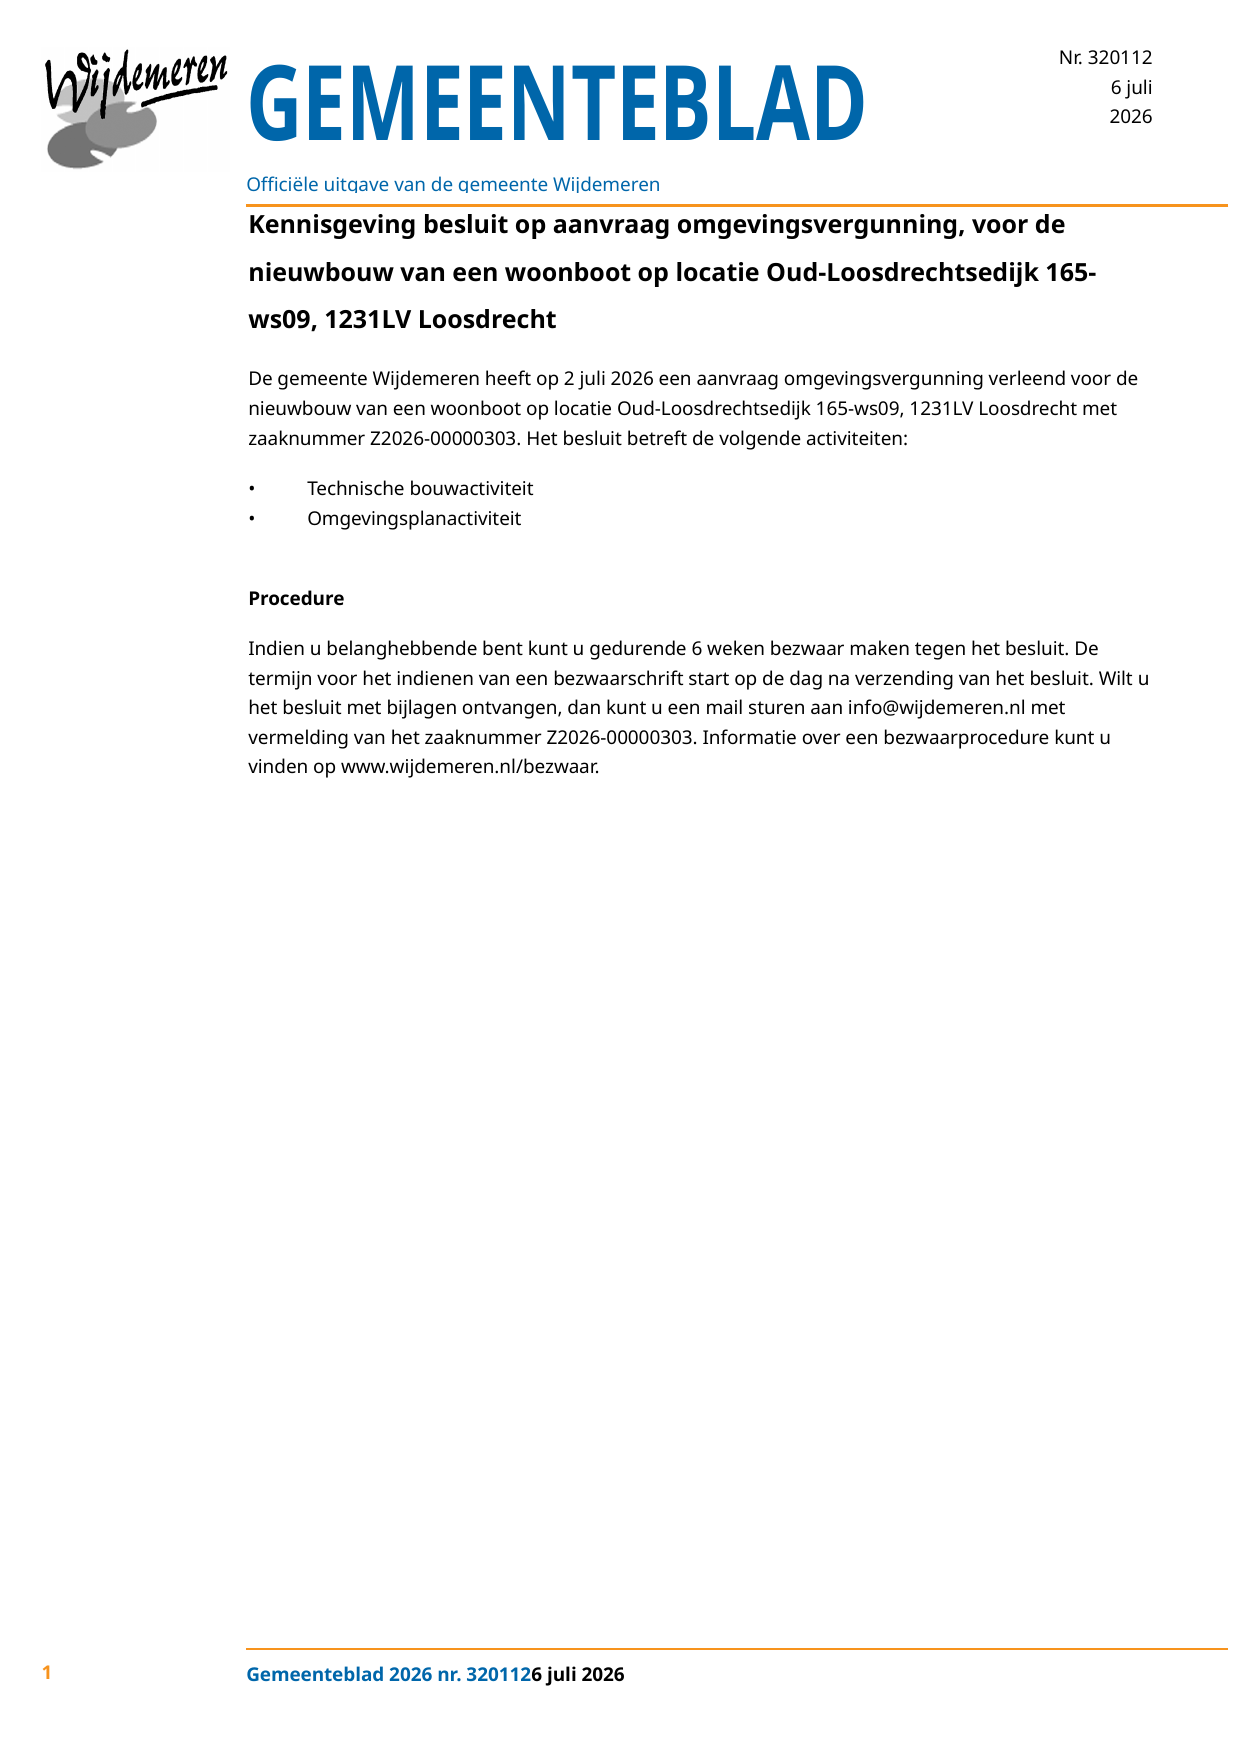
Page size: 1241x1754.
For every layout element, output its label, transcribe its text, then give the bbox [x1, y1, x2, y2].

text Indien u belanghebbende bent kunt u gedurende 6 weken bezwaar maken tegen het besluit. De termijn voor het indienen van een bezwaarschrift start op de dag na verzending van het besluit. Wilt u het besluit met bijlagen ontvangen, dan kunt u een mail sturen aan info@wijdemeren.nl met vermelding van het zaaknummer Z2026-00000303. Informatie over een bezwaarprocedure kunt u vinden op www.wijdemeren.nl/bezwaar. [248, 635, 1152, 779]
text Kennisgeving besluit op aanvraag omgevingsvergunning, voor de nieuwbouw van een woonboot op locatie Oud-Loosdrechtsedijk 165-ws09, 1231LV Loosdrecht [248, 207, 1152, 336]
list Omgevingsplanactiviteit [248, 505, 1152, 530]
text Procedure [248, 585, 1152, 610]
picture [41, 47, 231, 172]
list Technische bouwactiviteit [248, 475, 1152, 501]
text De gemeente Wijdemeren heeft op 2 juli 2026 een aanvraag omgevingsvergunning verleend voor de nieuwbouw van een woonboot op locatie Oud-Loosdrechtsedijk 165-ws09, 1231LV Loosdrecht met zaaknummer Z2026-00000303. Het besluit betreft de volgende activiteiten: [248, 366, 1152, 450]
